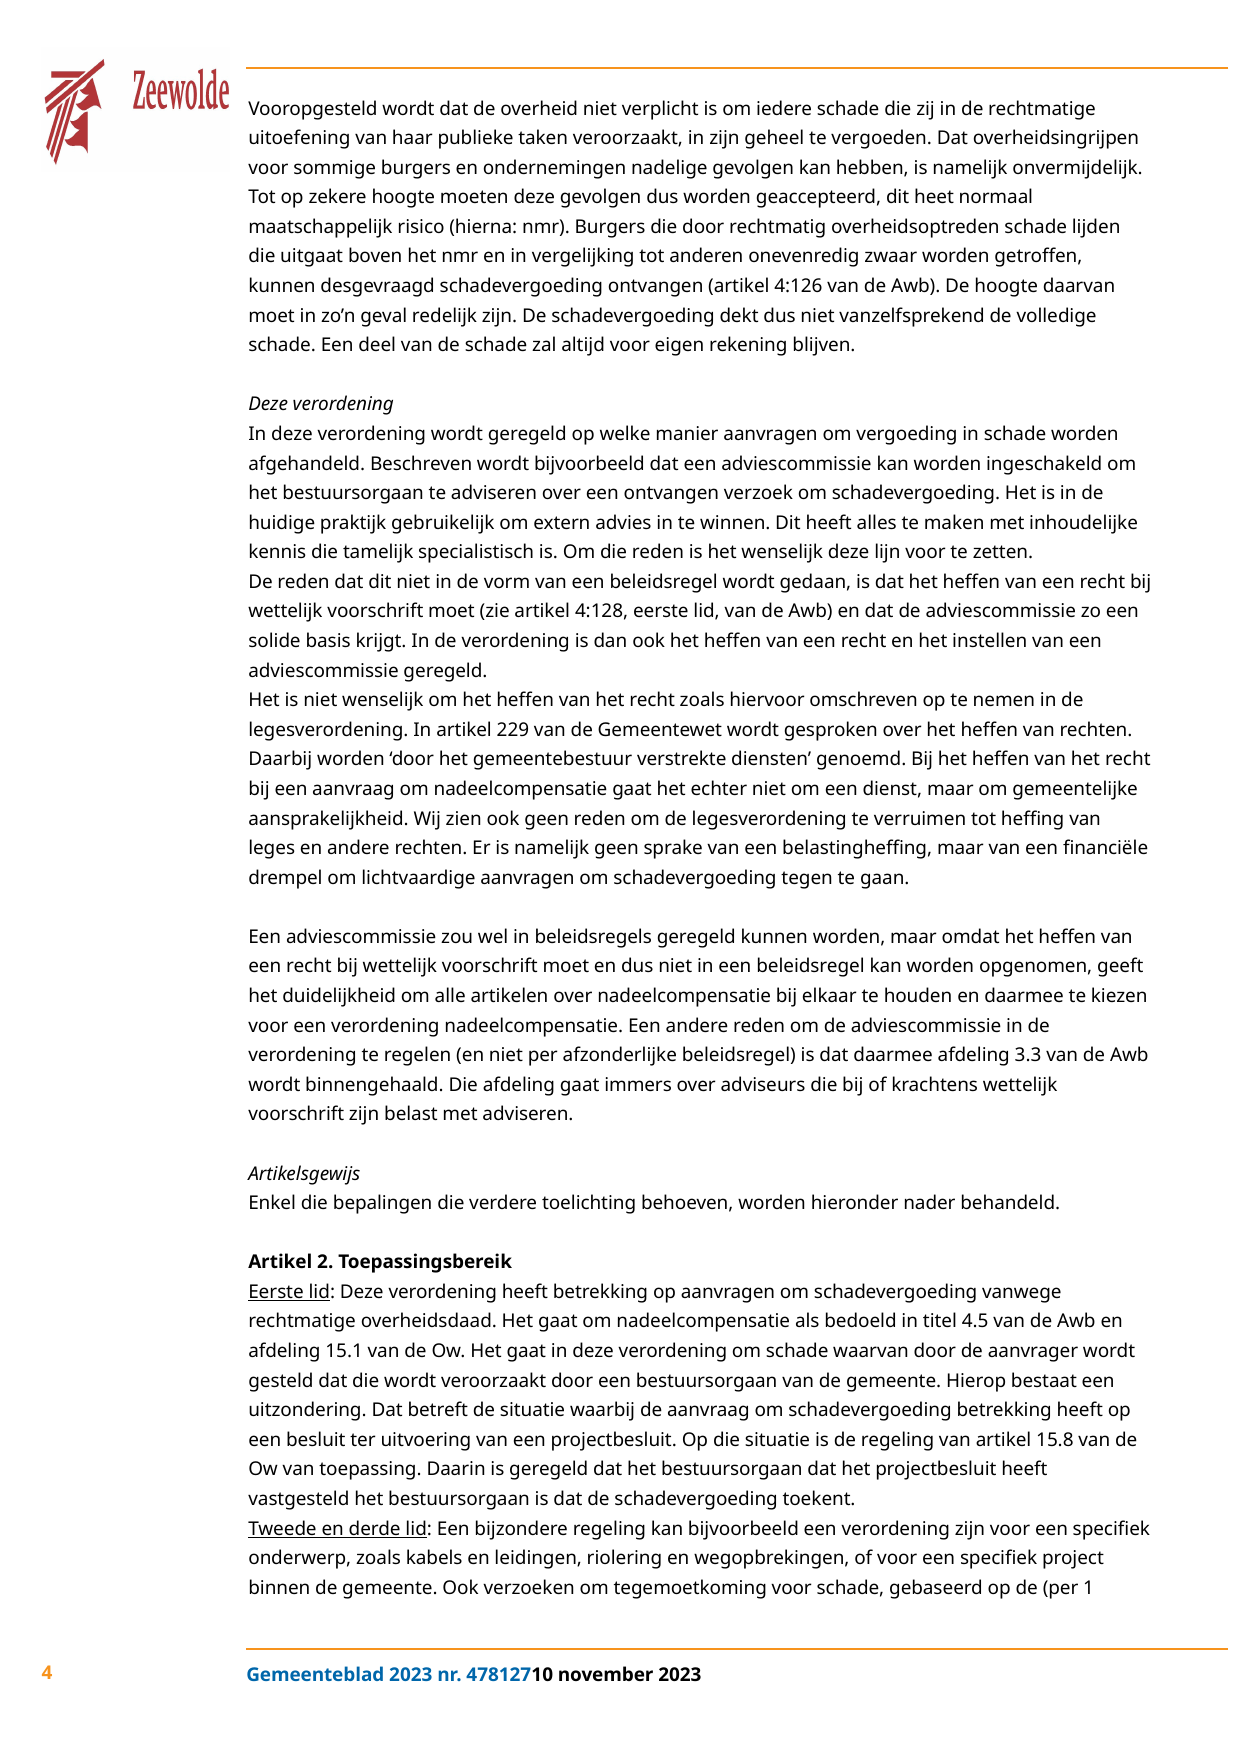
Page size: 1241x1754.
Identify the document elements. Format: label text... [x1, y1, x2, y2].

text Deze verordening [248, 391, 1152, 416]
text De reden dat dit niet in de vorm van een beleidsregel wordt gedaan, is dat het heffen van een recht bij wettelijk voorschrift moet (zie artikel 4:128, eerste lid, van de Awb) en dat de adviescommissie zo een solide basis krijgt. In de verordening is dan ook het heffen van een recht en het instellen van een adviescommissie geregeld. [248, 568, 1152, 683]
text Eerste lid: Deze verordening heeft betrekking op aanvragen om schadevergoeding vanwege rechtmatige overheidsdaad. Het gaat om nadeelcompensatie als bedoeld in titel 4.5 van de Awb en afdeling 15.1 van de Ow. Het gaat in deze verordening om schade waarvan door de aanvrager wordt gesteld dat die wordt veroorzaakt door een bestuursorgaan van de gemeente. Hierop bestaat een uitzondering. Dat betreft de situatie waarbij de aanvraag om schadevergoeding betrekking heeft op een besluit ter uitvoering van een projectbesluit. Op die situatie is de regeling van artikel 15.8 van de Ow van toepassing. Daarin is geregeld dat het bestuursorgaan dat het projectbesluit heeft vastgesteld het bestuursorgaan is dat de schadevergoeding toekent. [248, 1278, 1152, 1511]
picture [41, 47, 231, 172]
text Vooropgesteld wordt dat de overheid niet verplicht is om iedere schade die zij in de rechtmatige uitoefening van haar publieke taken veroorzaakt, in zijn geheel te vergoeden. Dat overheidsingrijpen voor sommige burgers en ondernemingen nadelige gevolgen kan hebben, is namelijk onvermijdelijk. Tot op zekere hoogte moeten deze gevolgen dus worden geaccepteerd, dit heet normaal maatschappelijk risico (hierna: nmr). Burgers die door rechtmatig overheidsoptreden schade lijden die uitgaat boven het nmr en in vergelijking tot anderen onevenredig zwaar worden getroffen, kunnen desgevraagd schadevergoeding ontvangen (artikel 4:126 van de Awb). De hoogte daarvan moet in zo’n geval redelijk zijn. De schadevergoeding dekt dus niet vanzelfsprekend de volledige schade. Een deel van de schade zal altijd voor eigen rekening blijven. [248, 95, 1152, 357]
text Tweede en derde lid: Een bijzondere regeling kan bijvoorbeeld een verordening zijn voor een specifiek onderwerp, zoals kabels en leidingen, riolering en wegopbrekingen, of voor een specifiek project binnen de gemeente. Ook verzoeken om tegemoetkoming voor schade, gebaseerd op de (per 1 [248, 1515, 1152, 1600]
text Artikelsgewijs [248, 1160, 1152, 1186]
text In deze verordening wordt geregeld op welke manier aanvragen om vergoeding in schade worden afgehandeld. Beschreven wordt bijvoorbeeld dat een adviescommissie kan worden ingeschakeld om het bestuursorgaan te adviseren over een ontvangen verzoek om schadevergoeding. Het is in de huidige praktijk gebruikelijk om extern advies in te winnen. Dit heeft alles te maken met inhoudelijke kennis die tamelijk specialistisch is. Om die reden is het wenselijk deze lijn voor te zetten. [248, 420, 1152, 564]
text Het is niet wenselijk om het heffen van het recht zoals hiervoor omschreven op te nemen in de legesverordening. In artikel 229 van de Gemeentewet wordt gesproken over het heffen van rechten. Daarbij worden ‘door het gemeentebestuur verstrekte diensten’ genoemd. Bij het heffen van het recht bij een aanvraag om nadeelcompensatie gaat het echter niet om een dienst, maar om gemeentelijke aansprakelijkheid. Wij zien ook geen reden om de legesverordening te verruimen tot heffing van leges en andere rechten. Er is namelijk geen sprake van een belastingheffing, maar van een financiële drempel om lichtvaardige aanvragen om schadevergoeding tegen te gaan. [248, 686, 1152, 890]
text Een adviescommissie zou wel in beleidsregels geregeld kunnen worden, maar omdat het heffen van een recht bij wettelijk voorschrift moet en dus niet in een beleidsregel kan worden opgenomen, geeft het duidelijkheid om alle artikelen over nadeelcompensatie bij elkaar te houden en daarmee te kiezen voor een verordening nadeelcompensatie. Een andere reden om de adviescommissie in de verordening te regelen (en niet per afzonderlijke beleidsregel) is dat daarmee afdeling 3.3 van de Awb wordt binnengehaald. Die afdeling gaat immers over adviseurs die bij of krachtens wettelijk voorschrift zijn belast met adviseren. [248, 923, 1152, 1126]
text Enkel die bepalingen die verdere toelichting behoeven, worden hieronder nader behandeld. [248, 1189, 1152, 1215]
text Artikel 2. Toepassingsbereik [248, 1248, 1152, 1274]
